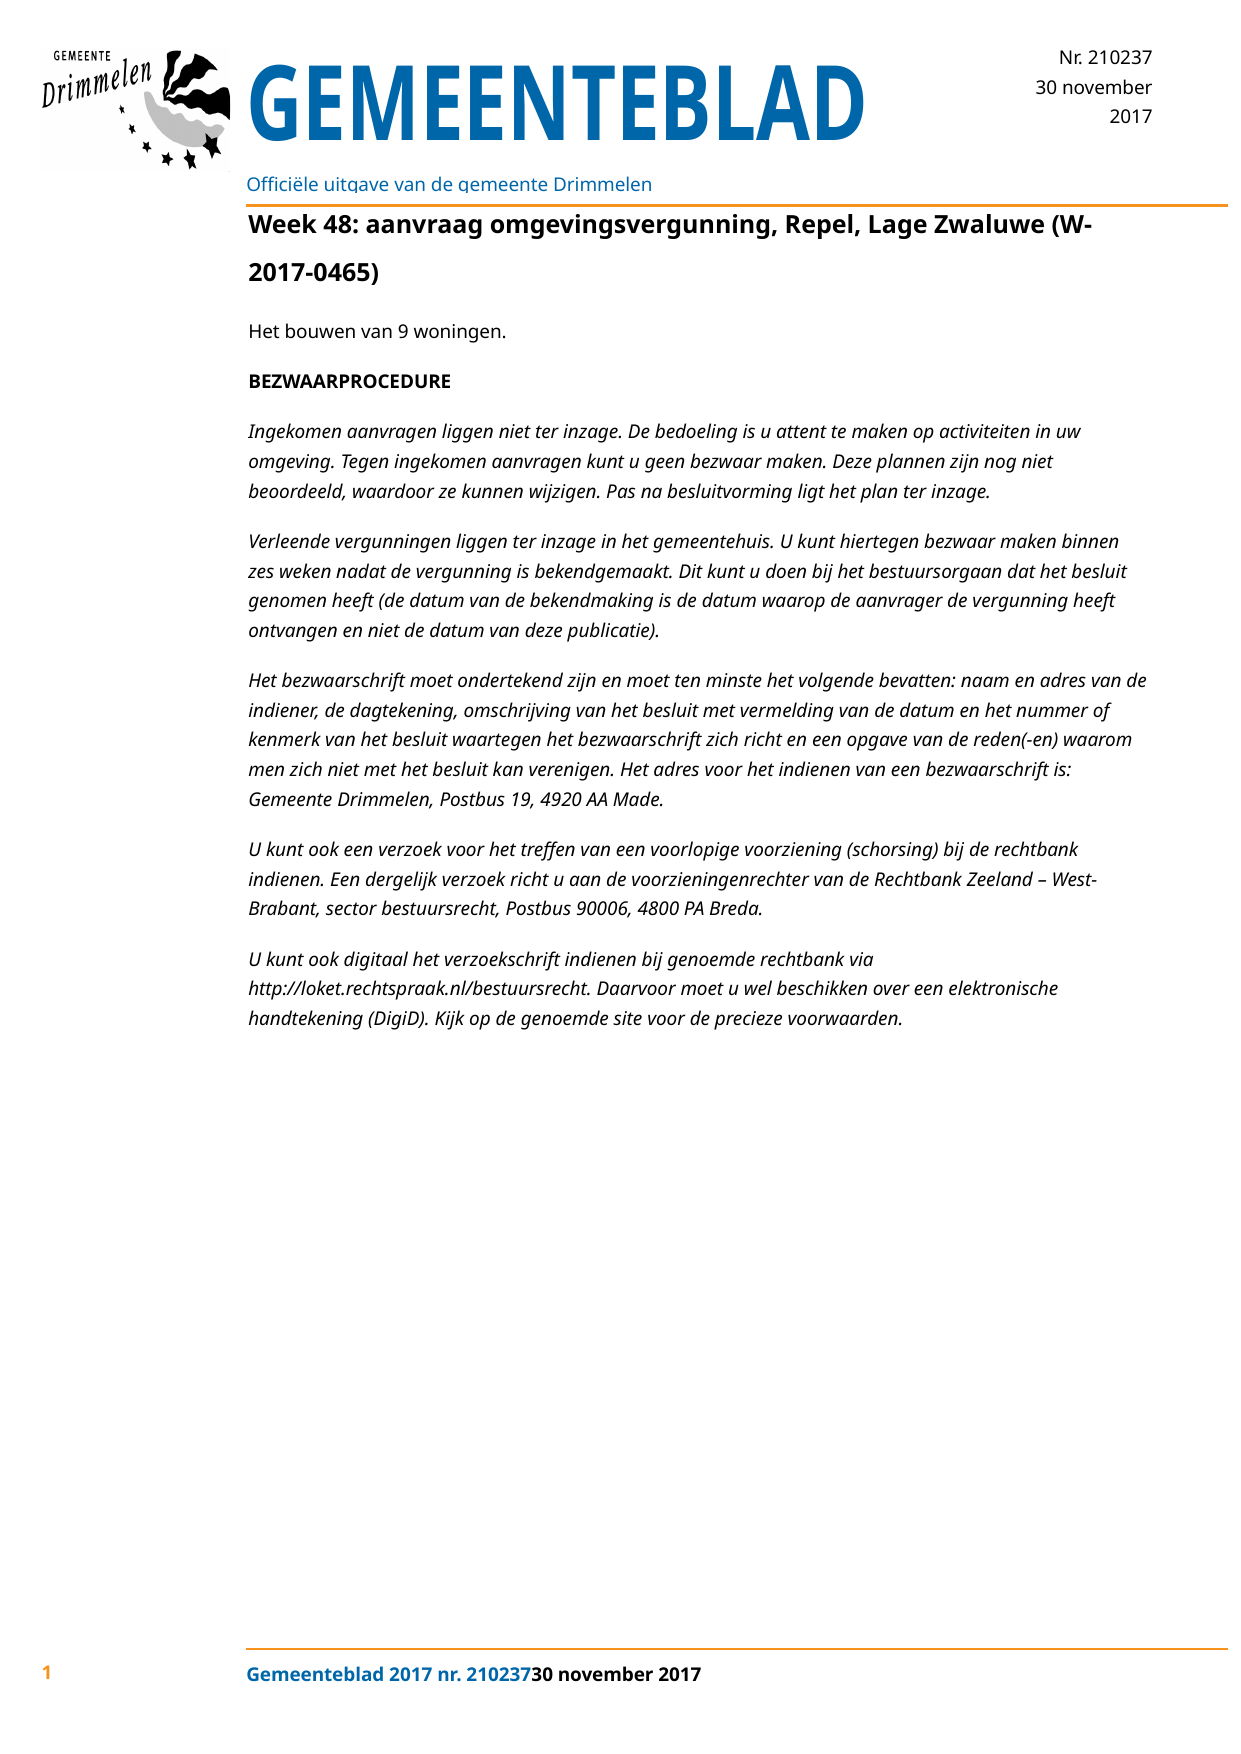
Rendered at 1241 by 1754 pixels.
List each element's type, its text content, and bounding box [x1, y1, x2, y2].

text Ingekomen aanvragen liggen niet ter inzage. De bedoeling is u attent te maken op activiteiten in uw omgeving. Tegen ingekomen aanvragen kunt u geen bezwaar maken. Deze plannen zijn nog niet beoordeeld, waardoor ze kunnen wijzigen. Pas na besluitvorming ligt het plan ter inzage. [248, 419, 1152, 504]
text Het bouwen van 9 woningen. [248, 318, 1152, 344]
text BEZWAARPROCEDURE [248, 368, 1152, 394]
text Verleende vergunningen liggen ter inzage in het gemeentehuis. U kunt hiertegen bezwaar maken binnen zes weken nadat de vergunning is bekendgemaakt. Dit kunt u doen bij het bestuursorgaan dat het besluit genomen heeft (de datum van de bekendmaking is de datum waarop de aanvrager de vergunning heeft ontvangen en niet de datum van deze publicatie). [248, 528, 1152, 643]
picture [41, 47, 231, 172]
text Week 48: aanvraag omgevingsvergunning, Repel, Lage Zwaluwe (W-2017-0465) [248, 207, 1152, 288]
text U kunt ook digitaal het verzoekschrift indienen bij genoemde rechtbank via http://loket.rechtspraak.nl/bestuursrecht. Daarvoor moet u wel beschikken over een elektronische handtekening (DigiD). Kijk op de genoemde site voor de precieze voorwaarden. [248, 946, 1152, 1031]
text U kunt ook een verzoek voor het treffen van een voorlopige voorziening (schorsing) bij de rechtbank indienen. Een dergelijk verzoek richt u aan de voorzieningenrechter van de Rechtbank Zeeland – West-Brabant, sector bestuursrecht, Postbus 90006, 4800 PA Breda. [248, 836, 1152, 921]
text Het bezwaarschrift moet ondertekend zijn en moet ten minste het volgende bevatten: naam en adres van de indiener, de dagtekening, omschrijving van het besluit met vermelding van de datum en het nummer of kenmerk van het besluit waartegen het bezwaarschrift zich richt en een opgave van de reden(-en) waarom men zich niet met het besluit kan verenigen. Het adres voor het indienen van een bezwaarschrift is: Gemeente Drimmelen, Postbus 19, 4920 AA Made. [248, 667, 1152, 812]
